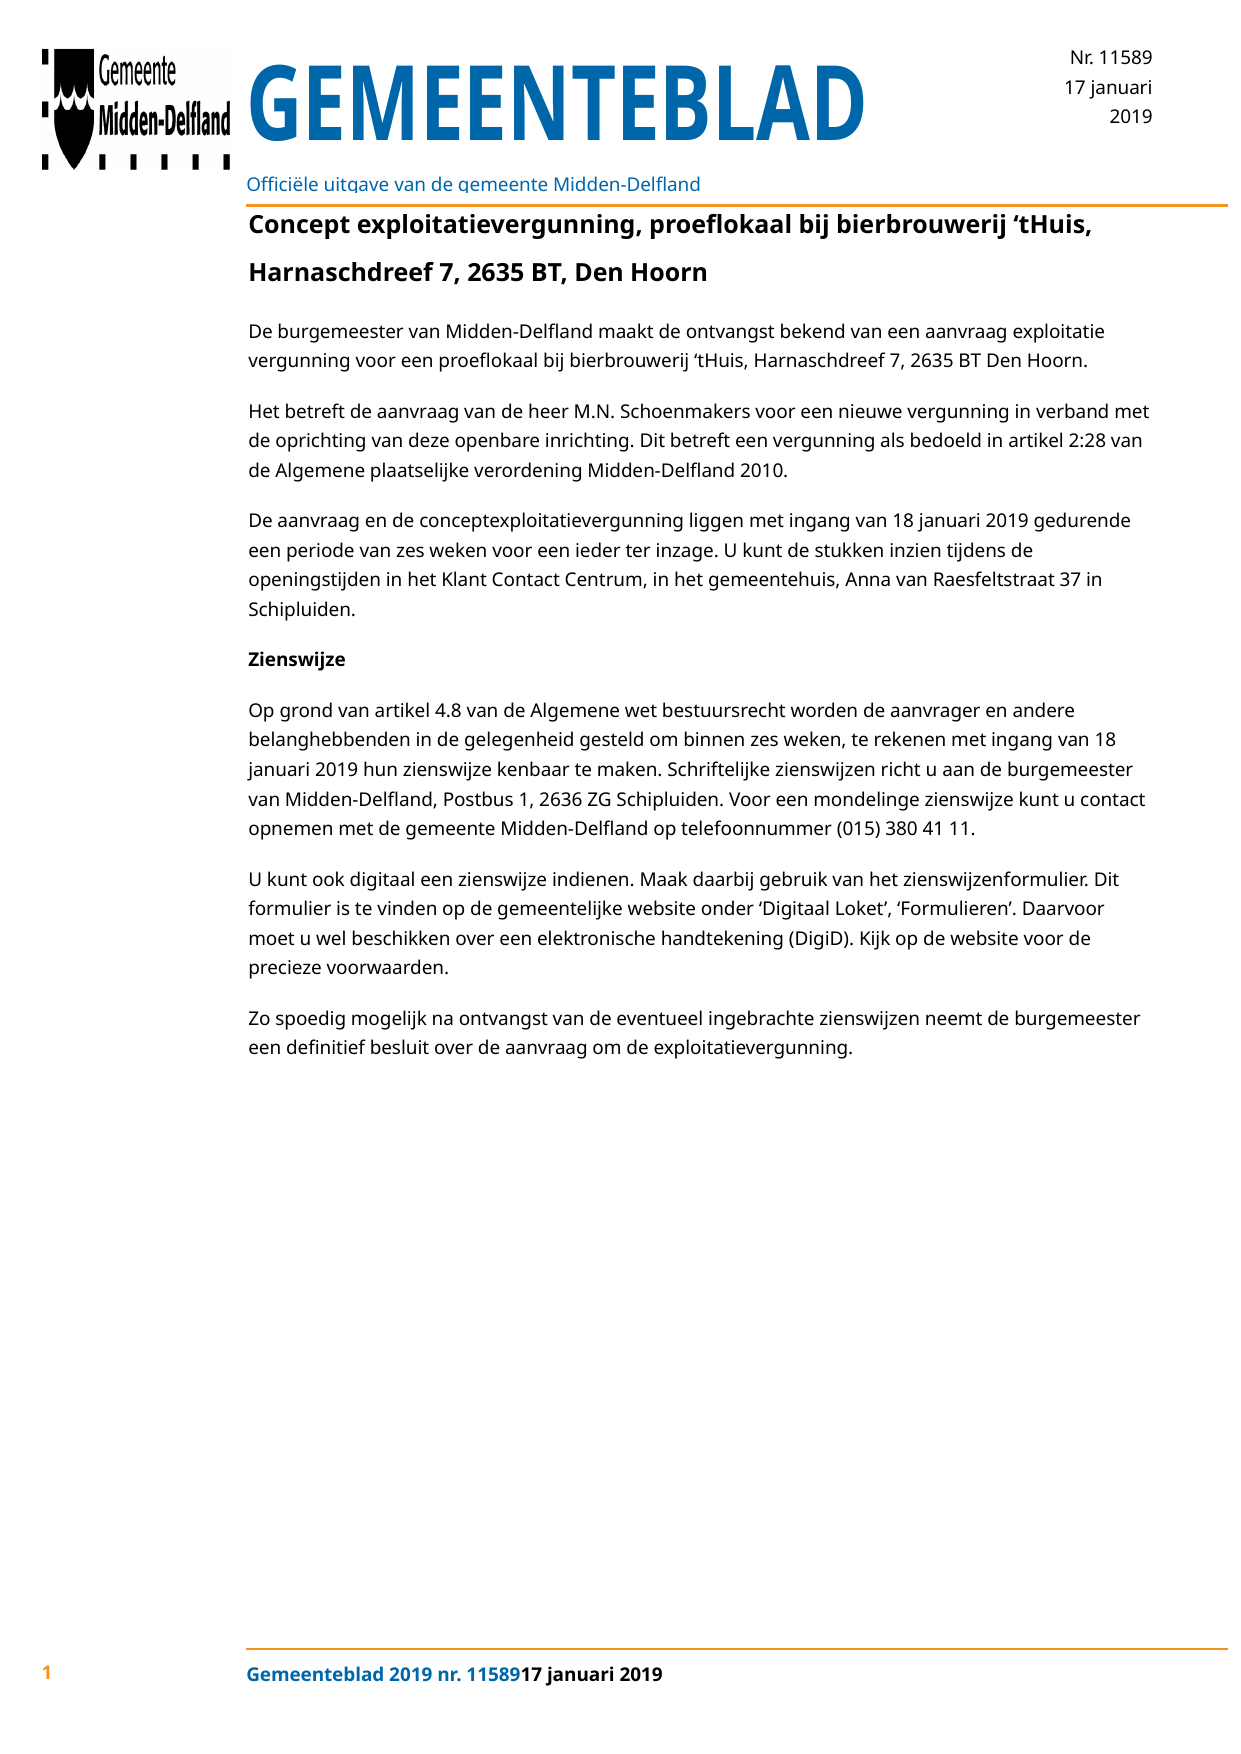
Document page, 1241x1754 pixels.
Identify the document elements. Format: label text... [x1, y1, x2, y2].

text U kunt ook digitaal een zienswijze indienen. Maak daarbij gebruik van het zienswijzenformulier. Dit formulier is te vinden op de gemeentelijke website onder ‘Digitaal Loket’, ‘Formulieren’. Daarvoor moet u wel beschikken over een elektronische handtekening (DigiD). Kijk op de website voor de precieze voorwaarden. [248, 866, 1152, 980]
picture [41, 47, 231, 172]
text De aanvraag en de conceptexploitatievergunning liggen met ingang van 18 januari 2019 gedurende een periode van zes weken voor een ieder ter inzage. U kunt de stukken inzien tijdens de openingstijden in het Klant Contact Centrum, in het gemeentehuis, Anna van Raesfeltstraat 37 in Schipluiden. [248, 507, 1152, 622]
text Op grond van artikel 4.8 van de Algemene wet bestuursrecht worden de aanvrager en andere belanghebbenden in de gelegenheid gesteld om binnen zes weken, te rekenen met ingang van 18 januari 2019 hun zienswijze kenbaar te maken. Schriftelijke zienswijzen richt u aan de burgemeester van Midden-Delfland, Postbus 1, 2636 ZG Schipluiden. Voor een mondelinge zienswijze kunt u contact opnemen met de gemeente Midden-Delfland op telefoonnummer (015) 380 41 11. [248, 697, 1152, 841]
text Zienswijze [248, 647, 1152, 672]
text Het betreft de aanvraag van de heer M.N. Schoenmakers voor een nieuwe vergunning in verband met de oprichting van deze openbare inrichting. Dit betreft een vergunning als bedoeld in artikel 2:28 van de Algemene plaatselijke verordening Midden-Delfland 2010. [248, 398, 1152, 483]
text Zo spoedig mogelijk na ontvangst van de eventueel ingebrachte zienswijzen neemt de burgemeester een definitief besluit over de aanvraag om de exploitatievergunning. [248, 1005, 1152, 1060]
text De burgemeester van Midden-Delfland maakt de ontvangst bekend van een aanvraag exploitatie vergunning voor een proeflokaal bij bierbrouwerij ‘tHuis, Harnaschdreef 7, 2635 BT Den Hoorn. [248, 318, 1152, 373]
text Concept exploitatievergunning, proeflokaal bij bierbrouwerij ‘tHuis, Harnaschdreef 7, 2635 BT, Den Hoorn [248, 207, 1152, 288]
